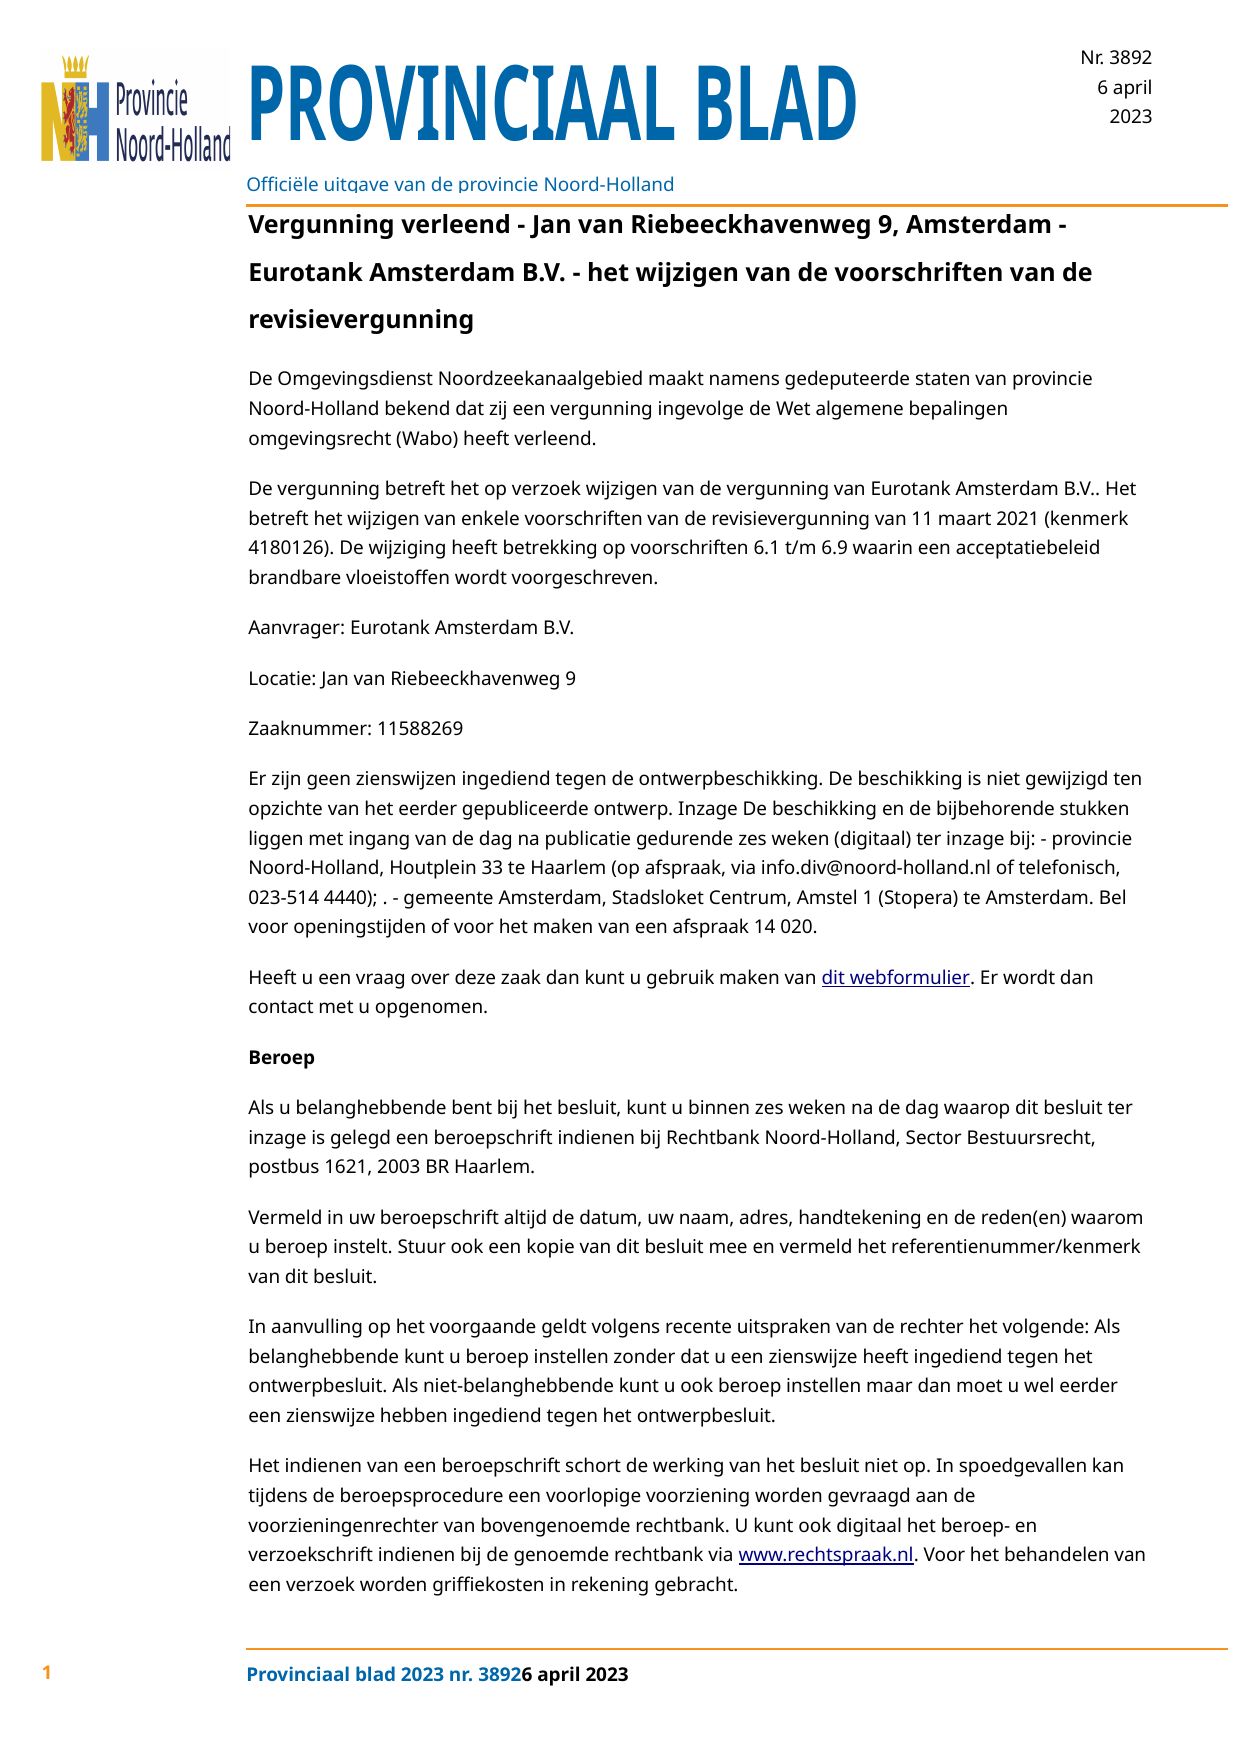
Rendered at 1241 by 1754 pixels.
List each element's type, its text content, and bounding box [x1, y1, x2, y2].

text Er zijn geen zienswijzen ingediend tegen de ontwerpbeschikking. De beschikking is niet gewijzigd ten opzichte van het eerder gepubliceerde ontwerp. Inzage De beschikking en de bijbehorende stukken liggen met ingang van de dag na publicatie gedurende zes weken (digitaal) ter inzage bij: - provincie Noord-Holland, Houtplein 33 te Haarlem (op afspraak, via info.div@noord-holland.nl of telefonisch, 023-514 4440); . - gemeente Amsterdam, Stadsloket Centrum, Amstel 1 (Stopera) te Amsterdam. Bel voor openingstijden of voor het maken van een afspraak 14 020. [248, 766, 1152, 939]
text Aanvrager: Eurotank Amsterdam B.V. [248, 614, 1152, 640]
text De Omgevingsdienst Noordzeekanaalgebied maakt namens gedeputeerde staten van provincie Noord-Holland bekend dat zij een vergunning ingevolge de Wet algemene bepalingen omgevingsrecht (Wabo) heeft verleend. [248, 366, 1152, 450]
text Beroep [248, 1044, 1152, 1069]
text Vermeld in uw beroepschrift altijd de datum, uw naam, adres, handtekening en de reden(en) waarom u beroep instelt. Stuur ook een kopie van dit besluit mee en vermeld het referentienummer/kenmerk van dit besluit. [248, 1204, 1152, 1289]
text Het indienen van een beroepschrift schort de werking van het besluit niet op. In spoedgevallen kan tijdens de beroepsprocedure een voorlopige voorziening worden gevraagd aan de voorzieningenrechter van bovengenoemde rechtbank. U kunt ook digitaal het beroep- en verzoekschrift indienen bij de genoemde rechtbank via www.rechtspraak.nl. Voor het behandelen van een verzoek worden griffiekosten in rekening gebracht. [248, 1453, 1152, 1597]
text In aanvulling op het voorgaande geldt volgens recente uitspraken van de rechter het volgende: Als belanghebbende kunt u beroep instellen zonder dat u een zienswijze heeft ingediend tegen het ontwerpbesluit. Als niet-belanghebbende kunt u ook beroep instellen maar dan moet u wel eerder een zienswijze hebben ingediend tegen het ontwerpbesluit. [248, 1313, 1152, 1428]
text Als u belanghebbende bent bij het besluit, kunt u binnen zes weken na de dag waarop dit besluit ter inzage is gelegd een beroepschrift indienen bij Rechtbank Noord-Holland, Sector Bestuursrecht, postbus 1621, 2003 BR Haarlem. [248, 1094, 1152, 1179]
text Locatie: Jan van Riebeeckhavenweg 9 [248, 665, 1152, 690]
picture [41, 47, 231, 172]
text Vergunning verleend - Jan van Riebeeckhavenweg 9, Amsterdam - Eurotank Amsterdam B.V. - het wijzigen van de voorschriften van de revisievergunning [248, 207, 1152, 336]
text Zaaknummer: 11588269 [248, 715, 1152, 741]
text De vergunning betreft het op verzoek wijzigen van de vergunning van Eurotank Amsterdam B.V.. Het betreft het wijzigen van enkele voorschriften van de revisievergunning van 11 maart 2021 (kenmerk 4180126). De wijziging heeft betrekking op voorschriften 6.1 t/m 6.9 waarin een acceptatiebeleid brandbare vloeistoffen wordt voorgeschreven. [248, 475, 1152, 589]
text Heeft u een vraag over deze zaak dan kunt u gebruik maken van dit webformulier. Er wordt dan contact met u opgenomen. [248, 964, 1152, 1019]
